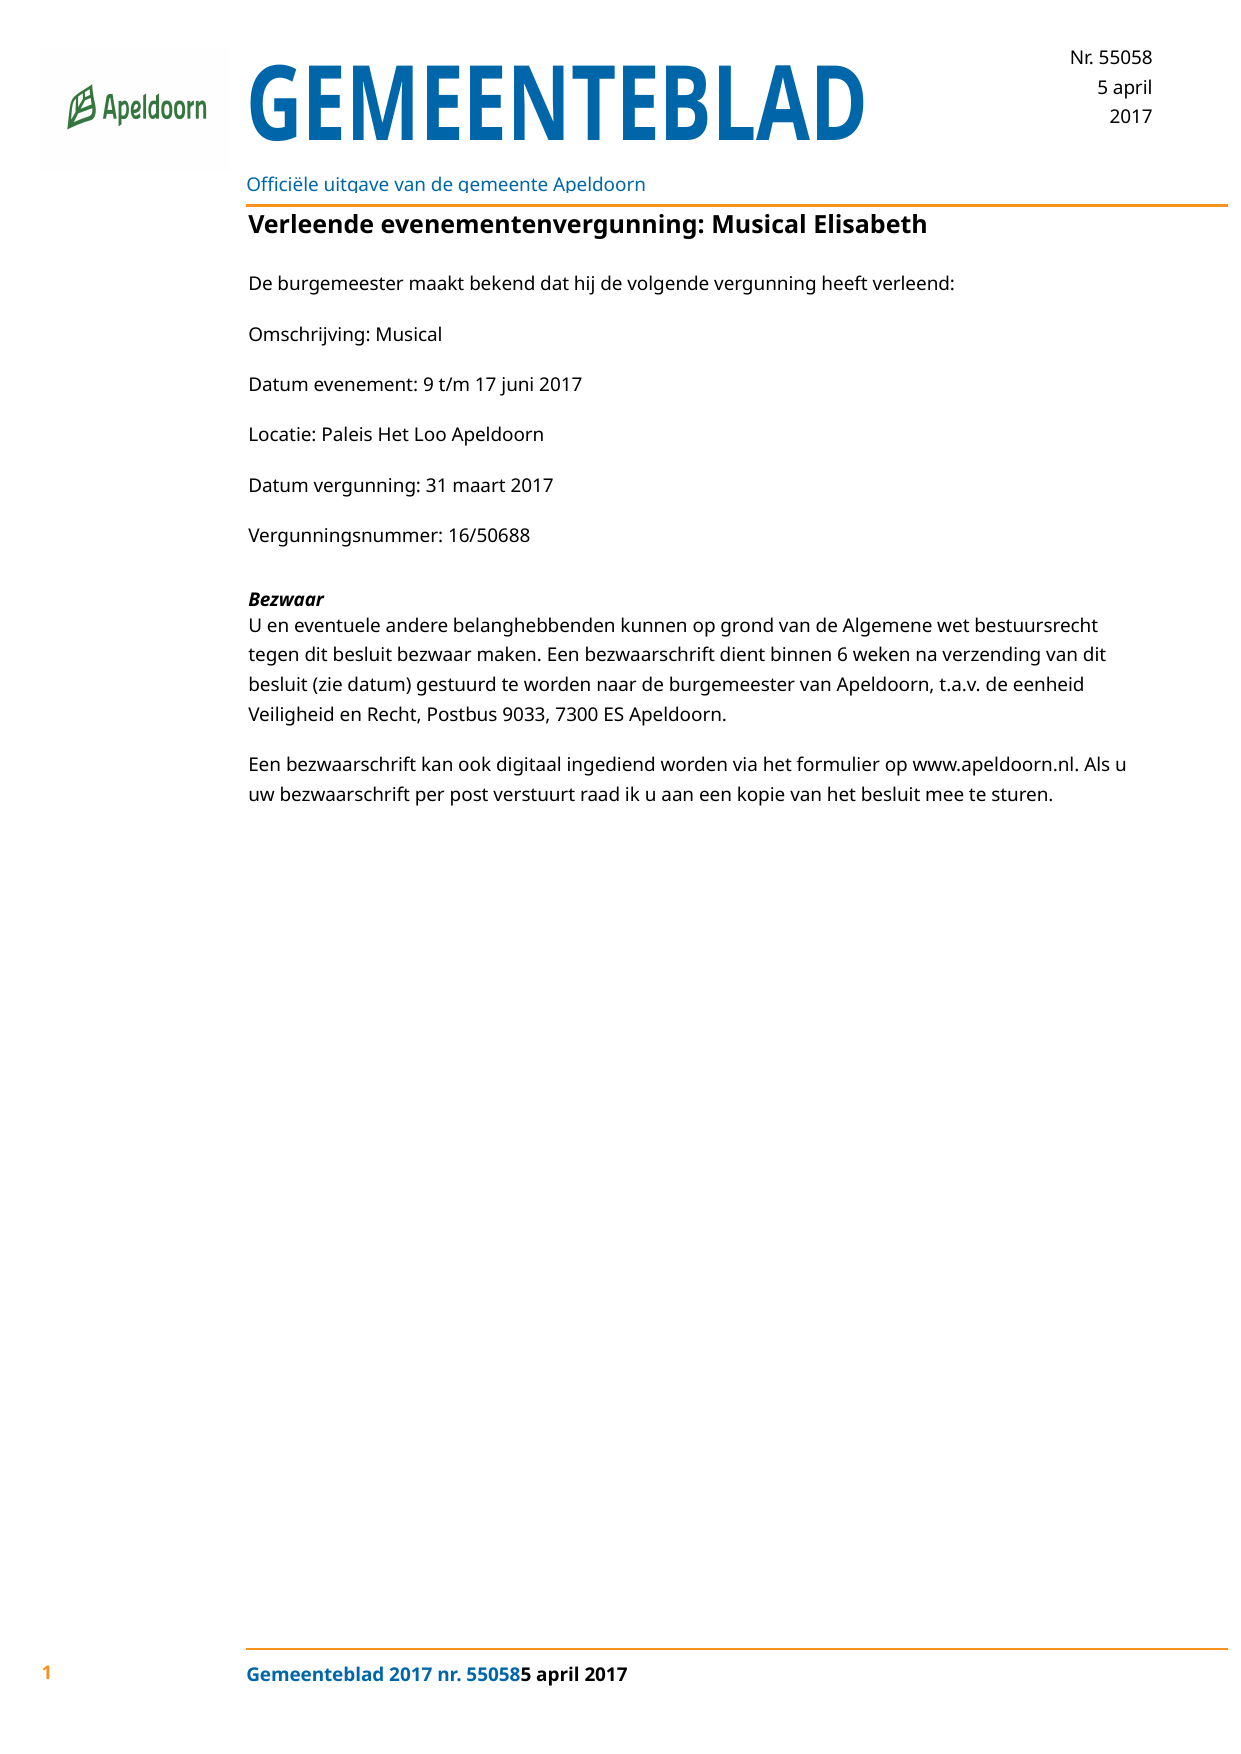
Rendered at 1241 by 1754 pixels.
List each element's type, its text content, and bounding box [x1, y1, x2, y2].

text Omschrijving: Musical [248, 321, 1152, 346]
picture [41, 47, 231, 172]
text Datum vergunning: 31 maart 2017 [248, 472, 1152, 498]
text Bezwaar [248, 586, 1152, 612]
text Datum evenement: 9 t/m 17 juni 2017 [248, 371, 1152, 397]
text Een bezwaarschrift kan ook digitaal ingediend worden via het formulier op www.apeldoorn.nl. Als u uw bezwaarschrift per post verstuurt raad ik u aan een kopie van het besluit mee te sturen. [248, 751, 1152, 807]
text Vergunningsnummer: 16/50688 [248, 522, 1152, 548]
text De burgemeester maakt bekend dat hij de volgende vergunning heeft verleend: [248, 270, 1152, 296]
text Locatie: Paleis Het Loo Apeldoorn [248, 422, 1152, 447]
text Verleende evenementenvergunning: Musical Elisabeth [248, 207, 1152, 241]
text U en eventuele andere belanghebbenden kunnen op grond van de Algemene wet bestuursrecht tegen dit besluit bezwaar maken. Een bezwaarschrift dient binnen 6 weken na verzending van dit besluit (zie datum) gestuurd te worden naar de burgemeester van Apeldoorn, t.a.v. de eenheid Veiligheid en Recht, Postbus 9033, 7300 ES Apeldoorn. [248, 612, 1152, 727]
